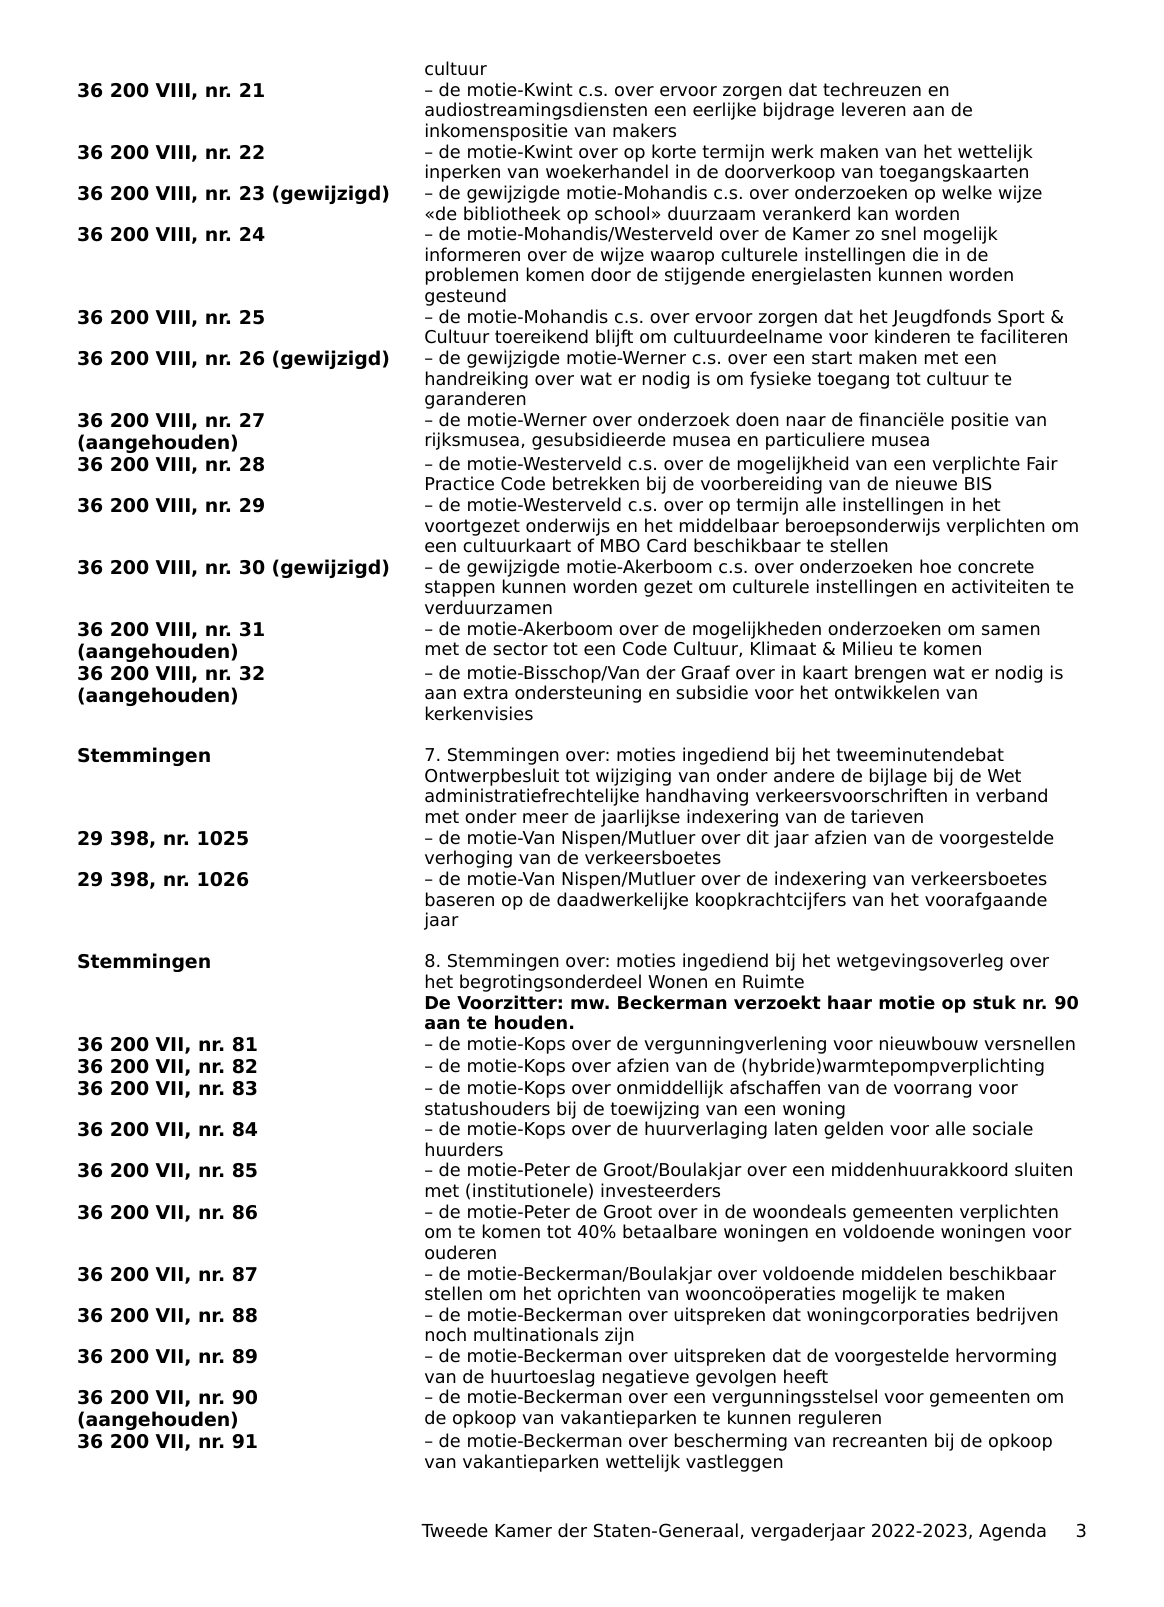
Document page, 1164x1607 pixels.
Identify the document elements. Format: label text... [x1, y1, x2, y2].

table_cell [401, 1119, 418, 1160]
table_cell [401, 951, 418, 993]
table_cell [401, 828, 418, 869]
table_cell 29 398, nr. 1025 [77, 828, 401, 869]
table_cell 36 200 VII, nr. 81 [77, 1034, 401, 1056]
table_cell [401, 745, 418, 828]
table_cell – de motie-Akerboom over de mogelijkheden onderzoeken om samen met de sector tot een Code Cultuur, Klimaat & Milieu te komen [418, 619, 1087, 663]
table_cell – de gewijzigde motie-Akerboom c.s. over onderzoeken hoe concrete stappen kunnen worden gezet om culturele instellingen en activiteiten te verduurzamen [418, 557, 1087, 619]
table_cell 36 200 VII, nr. 91 [77, 1431, 401, 1472]
table_cell 36 200 VIII, nr. 23 (gewijzigd) [77, 183, 401, 224]
table_cell [418, 725, 1087, 745]
table_cell 36 200 VII, nr. 84 [77, 1119, 401, 1160]
table_cell cultuur [418, 59, 1087, 80]
table_cell 36 200 VIII, nr. 26 (gewijzigd) [77, 348, 401, 410]
table_cell – de motie-Beckerman over een vergunningsstelsel voor gemeenten om de opkoop van vakantieparken te kunnen reguleren [418, 1387, 1087, 1431]
table_cell [401, 931, 418, 951]
table_cell [401, 1056, 418, 1078]
table_cell 36 200 VII, nr. 89 [77, 1346, 401, 1387]
table_cell – de motie-Westerveld c.s. over op termijn alle instellingen in het voortgezet onderwijs en het middelbaar beroepsonderwijs verplichten om een cultuurkaart of MBO Card beschikbaar te stellen [418, 495, 1087, 557]
table_cell 36 200 VII, nr. 83 [77, 1078, 401, 1119]
table_cell [401, 348, 418, 410]
table_cell – de motie-Kwint c.s. over ervoor zorgen dat techreuzen en audiostreamingsdiensten een eerlijke bijdrage leveren aan de inkomenspositie van makers [418, 80, 1087, 142]
table_cell [401, 183, 418, 224]
table_cell [418, 931, 1087, 951]
table_cell [401, 495, 418, 557]
table_cell [77, 993, 401, 1034]
table_cell 36 200 VII, nr. 88 [77, 1305, 401, 1346]
table_cell [401, 725, 418, 745]
table_cell [401, 410, 418, 454]
table_cell 36 200 VIII, nr. 25 [77, 307, 401, 348]
table_cell [401, 1034, 418, 1056]
table_cell [401, 454, 418, 495]
table_cell [401, 993, 418, 1034]
table_cell [401, 1264, 418, 1305]
table_cell – de motie-Van Nispen/Mutluer over dit jaar afzien van de voorgestelde verhoging van de verkeersboetes [418, 828, 1087, 869]
table_cell [401, 307, 418, 348]
table_cell – de motie-Kops over de huurverlaging laten gelden voor alle sociale huurders [418, 1119, 1087, 1160]
table_cell [401, 869, 418, 931]
table_cell – de gewijzigde motie-Werner c.s. over een start maken met een handreiking over wat er nodig is om fysieke toegang tot cultuur te garanderen [418, 348, 1087, 410]
table_cell – de motie-Westerveld c.s. over de mogelijkheid van een verplichte Fair Practice Code betrekken bij de voorbereiding van de nieuwe BIS [418, 454, 1087, 495]
table_cell [401, 1160, 418, 1202]
table_cell – de gewijzigde motie-Mohandis c.s. over onderzoeken op welke wijze «de bibliotheek op school» duurzaam verankerd kan worden [418, 183, 1087, 224]
table_cell 36 200 VIII, nr. 21 [77, 80, 401, 142]
table_cell – de motie-Peter de Groot/Boulakjar over een middenhuurakkoord sluiten met (institutionele) investeerders [418, 1160, 1087, 1202]
table_cell 36 200 VIII, nr. 22 [77, 142, 401, 183]
table_cell – de motie-Beckerman over bescherming van recreanten bij de opkoop van vakantieparken wettelijk vastleggen [418, 1431, 1087, 1472]
table_cell [401, 59, 418, 80]
table_cell [401, 619, 418, 663]
table_cell [401, 557, 418, 619]
table_cell [401, 1078, 418, 1119]
table_cell 36 200 VIII, nr. 32 (aangehouden) [77, 663, 401, 724]
table_cell Stemmingen [77, 745, 401, 828]
table_cell [401, 1431, 418, 1472]
table_cell 36 200 VIII, nr. 28 [77, 454, 401, 495]
table_cell – de motie-Peter de Groot over in de woondeals gemeenten verplichten om te komen tot 40% betaalbare woningen en voldoende woningen voor ouderen [418, 1202, 1087, 1263]
table_cell – de motie-Bisschop/Van der Graaf over in kaart brengen wat er nodig is aan extra ondersteuning en subsidie voor het ontwikkelen van kerkenvisies [418, 663, 1087, 724]
table_cell [401, 1346, 418, 1387]
table_cell – de motie-Kops over afzien van de (hybride)warmtepompverplichting [418, 1056, 1087, 1078]
table_cell – de motie-Mohandis/Westerveld over de Kamer zo snel mogelijk informeren over de wijze waarop culturele instellingen die in de problemen komen door de stijgende energielasten kunnen worden gesteund [418, 224, 1087, 307]
table_cell – de motie-Beckerman over uitspreken dat de voorgestelde hervorming van de huurtoeslag negatieve gevolgen heeft [418, 1346, 1087, 1387]
table_cell – de motie-Van Nispen/Mutluer over de indexering van verkeersboetes baseren op de daadwerkelijke koopkrachtcijfers van het voorafgaande jaar [418, 869, 1087, 931]
table_cell [401, 1387, 418, 1431]
table_cell 36 200 VII, nr. 86 [77, 1202, 401, 1263]
table_cell – de motie-Mohandis c.s. over ervoor zorgen dat het Jeugdfonds Sport & Cultuur toereikend blijft om cultuurdeelname voor kinderen te faciliteren [418, 307, 1087, 348]
table_cell – de motie-Beckerman/Boulakjar over voldoende middelen beschikbaar stellen om het oprichten van wooncoöperaties mogelijk te maken [418, 1264, 1087, 1305]
table_cell – de motie-Beckerman over uitspreken dat woningcorporaties bedrijven noch multinationals zijn [418, 1305, 1087, 1346]
table_cell 36 200 VIII, nr. 30 (gewijzigd) [77, 557, 401, 619]
table_cell – de motie-Kops over de vergunningverlening voor nieuwbouw versnellen [418, 1034, 1087, 1056]
table_cell 36 200 VII, nr. 85 [77, 1160, 401, 1202]
table_cell [401, 1305, 418, 1346]
table_cell [77, 725, 401, 745]
table_cell 36 200 VIII, nr. 31 (aangehouden) [77, 619, 401, 663]
table_cell [401, 80, 418, 142]
table_cell 29 398, nr. 1026 [77, 869, 401, 931]
table_cell Stemmingen [77, 951, 401, 993]
table_cell – de motie-Werner over onderzoek doen naar de financiële positie van rijksmusea, gesubsidieerde musea en particuliere musea [418, 410, 1087, 454]
table_cell 8. Stemmingen over: moties ingediend bij het wetgevingsoverleg over het begrotingsonderdeel Wonen en Ruimte [418, 951, 1087, 993]
table_cell 36 200 VII, nr. 90 (aangehouden) [77, 1387, 401, 1431]
table_cell 36 200 VIII, nr. 27 (aangehouden) [77, 410, 401, 454]
table_cell De Voorzitter: mw. Beckerman verzoekt haar motie op stuk nr. 90 aan te houden. [418, 993, 1087, 1034]
table_cell – de motie-Kops over onmiddellijk afschaffen van de voorrang voor statushouders bij de toewijzing van een woning [418, 1078, 1087, 1119]
table_cell [77, 59, 401, 80]
table_cell 36 200 VIII, nr. 29 [77, 495, 401, 557]
table_cell [401, 142, 418, 183]
table_cell [77, 931, 401, 951]
table_cell [401, 663, 418, 724]
table_cell 36 200 VII, nr. 82 [77, 1056, 401, 1078]
table_cell [401, 224, 418, 307]
table_cell 36 200 VII, nr. 87 [77, 1264, 401, 1305]
table_cell 7. Stemmingen over: moties ingediend bij het tweeminutendebat Ontwerpbesluit tot wijziging van onder andere de bijlage bij de Wet administratiefrechtelijke handhaving verkeersvoorschriften in verband met onder meer de jaarlijkse indexering van de tarieven [418, 745, 1087, 828]
table_cell 36 200 VIII, nr. 24 [77, 224, 401, 307]
table_cell – de motie-Kwint over op korte termijn werk maken van het wettelijk inperken van woekerhandel in de doorverkoop van toegangskaarten [418, 142, 1087, 183]
table_cell [401, 1202, 418, 1263]
